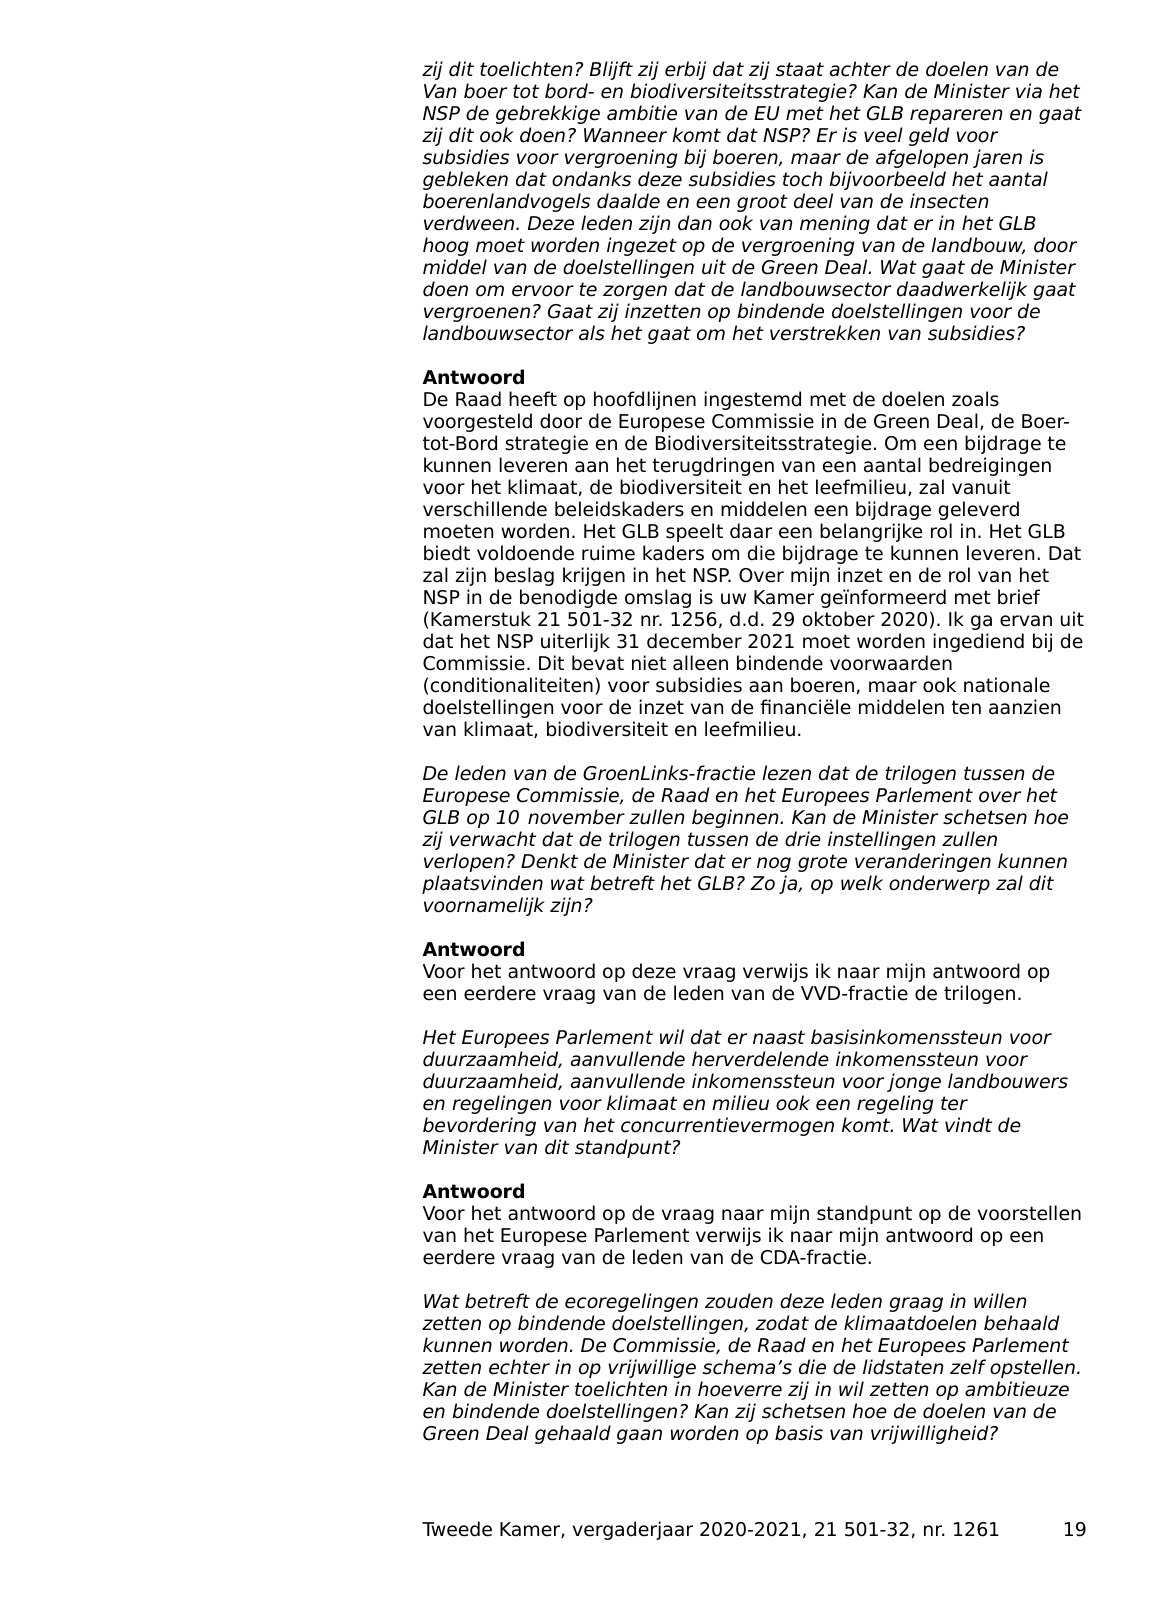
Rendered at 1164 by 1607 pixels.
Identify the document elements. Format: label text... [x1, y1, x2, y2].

text Antwoord [422, 939, 1087, 961]
text Het Europees Parlement wil dat er naast basisinkomenssteun voor duurzaamheid, aanvullende herverdelende inkomenssteun voor duurzaamheid, aanvullende inkomenssteun voor jonge landbouwers en regelingen voor klimaat en milieu ook een regeling ter bevordering van het concurrentievermogen komt. Wat vindt de Minister van dit standpunt? [422, 1027, 1087, 1159]
text Antwoord [422, 1181, 1087, 1203]
text De Raad heeft op hoofdlijnen ingestemd met de doelen zoals voorgesteld door de Europese Commissie in de Green Deal, de Boer-tot-Bord strategie en de Biodiversiteitsstrategie. Om een bijdrage te kunnen leveren aan het terugdringen van een aantal bedreigingen voor het klimaat, de biodiversiteit en het leefmilieu, zal vanuit verschillende beleidskaders en middelen een bijdrage geleverd moeten worden. Het GLB speelt daar een belangrijke rol in. Het GLB biedt voldoende ruime kaders om die bijdrage te kunnen leveren. Dat zal zijn beslag krijgen in het NSP. Over mijn inzet en de rol van het NSP in de benodigde omslag is uw Kamer geïnformeerd met brief (Kamerstuk 21 501-32 nr. 1256, d.d. 29 oktober 2020). Ik ga ervan uit dat het NSP uiterlijk 31 december 2021 moet worden ingediend bij de Commissie. Dit bevat niet alleen bindende voorwaarden (conditionaliteiten) voor subsidies aan boeren, maar ook nationale doelstellingen voor de inzet van de financiële middelen ten aanzien van klimaat, biodiversiteit en leefmilieu. [422, 389, 1087, 741]
text Antwoord [422, 367, 1087, 389]
text Voor het antwoord op deze vraag verwijs ik naar mijn antwoord op een eerdere vraag van de leden van de VVD-fractie de trilogen. [422, 961, 1087, 1005]
text Voor het antwoord op de vraag naar mijn standpunt op de voorstellen van het Europese Parlement verwijs ik naar mijn antwoord op een eerdere vraag van de leden van de CDA-fractie. [422, 1203, 1087, 1269]
text Wat betreft de ecoregelingen zouden deze leden graag in willen zetten op bindende doelstellingen, zodat de klimaatdoelen behaald kunnen worden. De Commissie, de Raad en het Europees Parlement zetten echter in op vrijwillige schema’s die de lidstaten zelf opstellen. Kan de Minister toelichten in hoeverre zij in wil zetten op ambitieuze en bindende doelstellingen? Kan zij schetsen hoe de doelen van de Green Deal gehaald gaan worden op basis van vrijwilligheid? [422, 1291, 1087, 1445]
text zij dit toelichten? Blijft zij erbij dat zij staat achter de doelen van de Van boer tot bord- en biodiversiteitsstrategie? Kan de Minister via het NSP de gebrekkige ambitie van de EU met het GLB repareren en gaat zij dit ook doen? Wanneer komt dat NSP? Er is veel geld voor subsidies voor vergroening bij boeren, maar de afgelopen jaren is gebleken dat ondanks deze subsidies toch bijvoorbeeld het aantal boerenlandvogels daalde en een groot deel van de insecten verdween. Deze leden zijn dan ook van mening dat er in het GLB hoog moet worden ingezet op de vergroening van de landbouw, door middel van de doelstellingen uit de Green Deal. Wat gaat de Minister doen om ervoor te zorgen dat de landbouwsector daadwerkelijk gaat vergroenen? Gaat zij inzetten op bindende doelstellingen voor de landbouwsector als het gaat om het verstrekken van subsidies? [422, 59, 1087, 345]
text De leden van de GroenLinks-fractie lezen dat de trilogen tussen de Europese Commissie, de Raad en het Europees Parlement over het GLB op 10 november zullen beginnen. Kan de Minister schetsen hoe zij verwacht dat de trilogen tussen de drie instellingen zullen verlopen? Denkt de Minister dat er nog grote veranderingen kunnen plaatsvinden wat betreft het GLB? Zo ja, op welk onderwerp zal dit voornamelijk zijn? [422, 763, 1087, 917]
